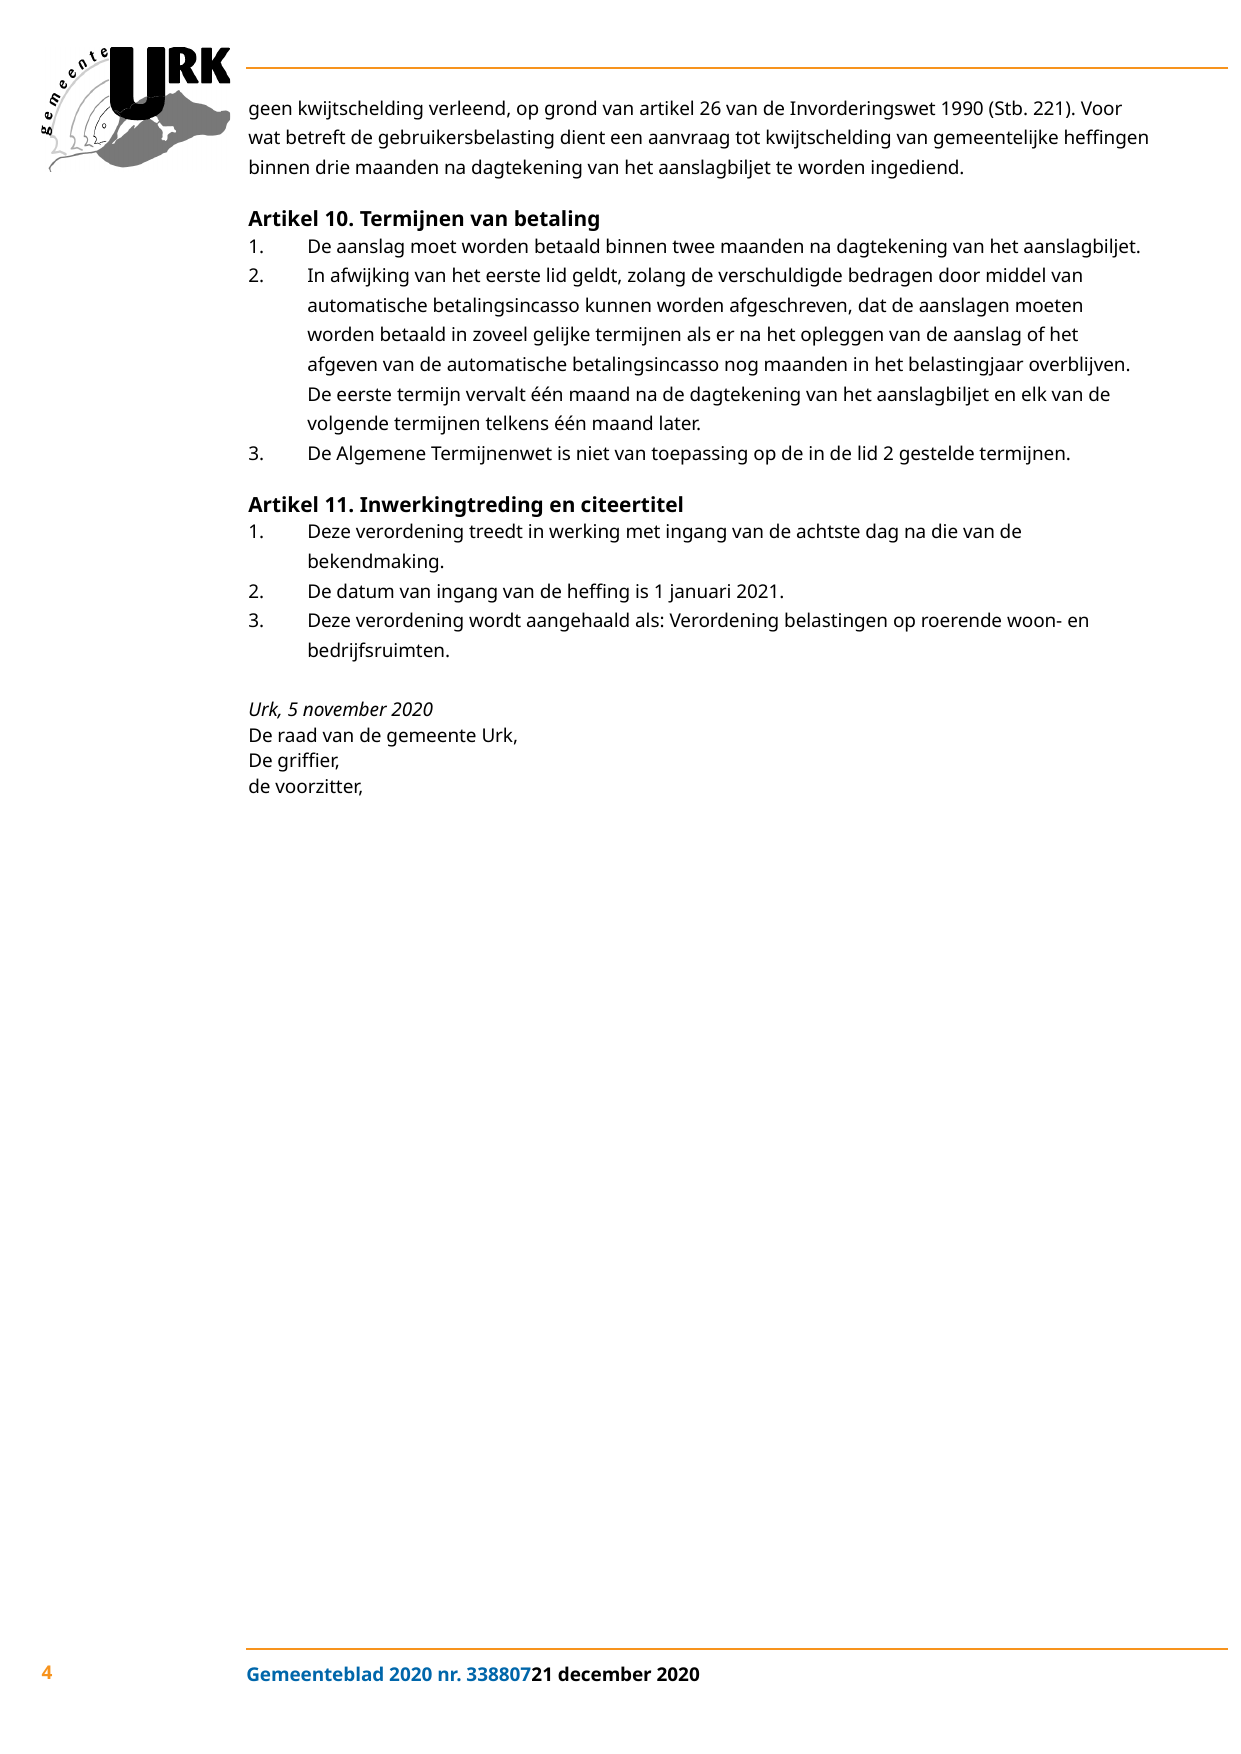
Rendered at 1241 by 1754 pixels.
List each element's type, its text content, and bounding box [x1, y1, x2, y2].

text Urk, 5 november 2020 [248, 696, 1152, 722]
text Artikel 10. Termijnen van betaling [248, 204, 1152, 233]
list De Algemene Termijnenwet is niet van toepassing op de in de lid 2 gestelde termijnen. [248, 440, 1152, 466]
text De griffier, [248, 748, 1152, 773]
text de voorzitter, [248, 773, 1152, 799]
list In afwijking van het eerste lid geldt, zolang de verschuldigde bedragen door middel van automatische betalingsincasso kunnen worden afgeschreven, dat de aanslagen moeten worden betaald in zoveel gelijke termijnen als er na het opleggen van de aanslag of het afgeven van de automatische betalingsincasso nog maanden in het belastingjaar overblijven. De eerste termijn vervalt één maand na de dagtekening van het aanslagbiljet en elk van de volgende termijnen telkens één maand later. [248, 262, 1152, 436]
picture [41, 47, 231, 172]
list Deze verordening treedt in werking met ingang van de achtste dag na die van de bekendmaking. [248, 519, 1152, 574]
text Artikel 11. Inwerkingtreding en citeertitel [248, 490, 1152, 519]
text De raad van de gemeente Urk, [248, 722, 1152, 748]
text geen kwijtschelding verleend, op grond van artikel 26 van de Invorderingswet 1990 (Stb. 221). Voor wat betreft de gebruikersbelasting dient een aanvraag tot kwijtschelding van gemeentelijke heffingen binnen drie maanden na dagtekening van het aanslagbiljet te worden ingediend. [248, 95, 1152, 180]
list De datum van ingang van de heffing is 1 januari 2021. [248, 578, 1152, 604]
list Deze verordening wordt aangehaald als: Verordening belastingen op roerende woon- en bedrijfsruimten. [248, 607, 1152, 663]
list De aanslag moet worden betaald binnen twee maanden na dagtekening van het aanslagbiljet. [248, 233, 1152, 258]
